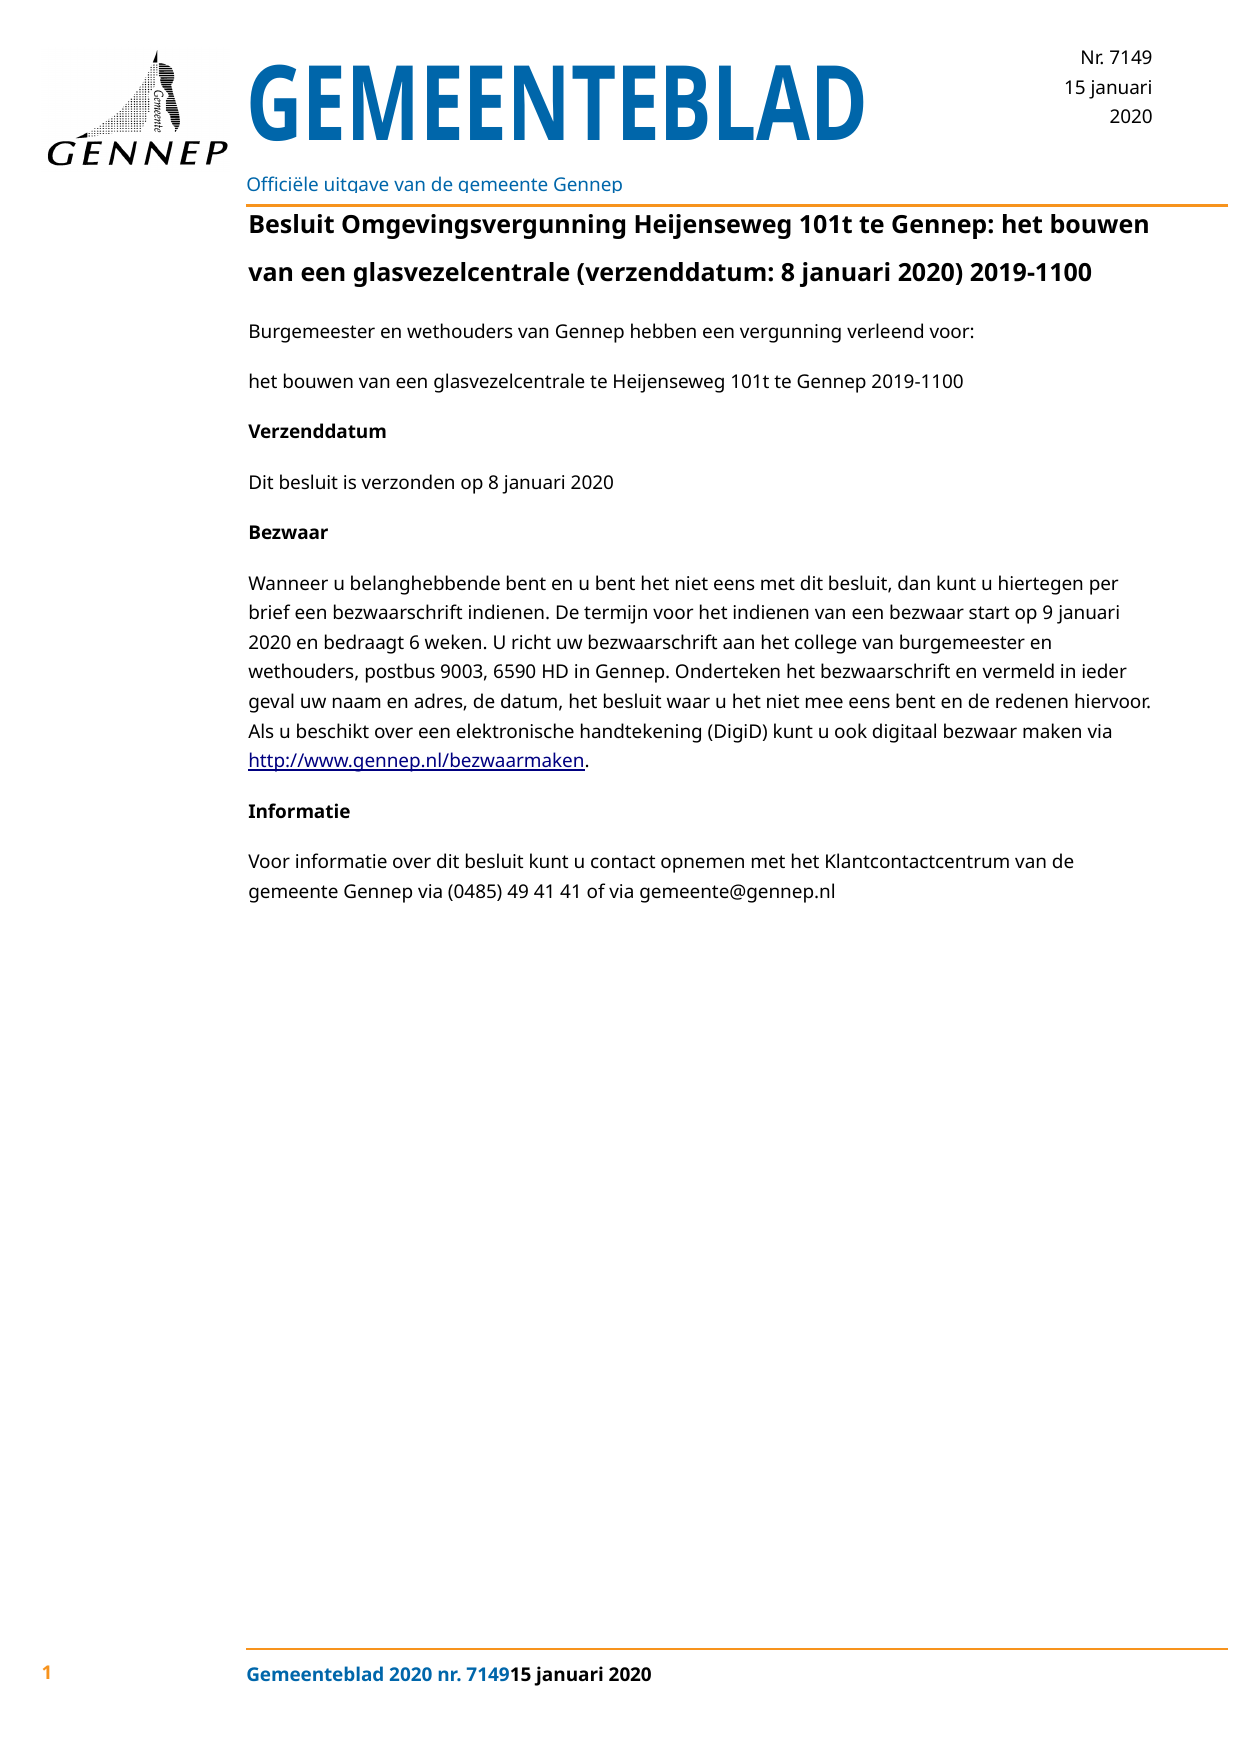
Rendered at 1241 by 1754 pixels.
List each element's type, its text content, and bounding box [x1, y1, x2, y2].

text Verzenddatum [248, 419, 1152, 444]
text Dit besluit is verzonden op 8 januari 2020 [248, 469, 1152, 495]
text het bouwen van een glasvezelcentrale te Heijenseweg 101t te Gennep 2019-1100 [248, 368, 1152, 394]
text Voor informatie over dit besluit kunt u contact opnemen met het Klantcontactcentrum van de gemeente Gennep via (0485) 49 41 41 of via gemeente@gennep.nl [248, 848, 1152, 904]
text Besluit Omgevingsvergunning Heijenseweg 101t te Gennep: het bouwen van een glasvezelcentrale (verzenddatum: 8 januari 2020) 2019-1100 [248, 207, 1152, 288]
text Informatie [248, 798, 1152, 824]
text Bezwaar [248, 519, 1152, 545]
text Wanneer u belanghebbende bent en u bent het niet eens met dit besluit, dan kunt u hiertegen per brief een bezwaarschrift indienen. De termijn voor het indienen van een bezwaar start op 9 januari 2020 en bedraagt 6 weken. U richt uw bezwaarschrift aan het college van burgemeester en wethouders, postbus 9003, 6590 HD in Gennep. Onderteken het bezwaarschrift en vermeld in ieder geval uw naam en adres, de datum, het besluit waar u het niet mee eens bent en de redenen hiervoor. Als u beschikt over een elektronische handtekening (DigiD) kunt u ook digitaal bezwaar maken via http://www.gennep.nl/bezwaarmaken. [248, 570, 1152, 773]
text Burgemeester en wethouders van Gennep hebben een vergunning verleend voor: [248, 318, 1152, 344]
picture [41, 47, 231, 172]
